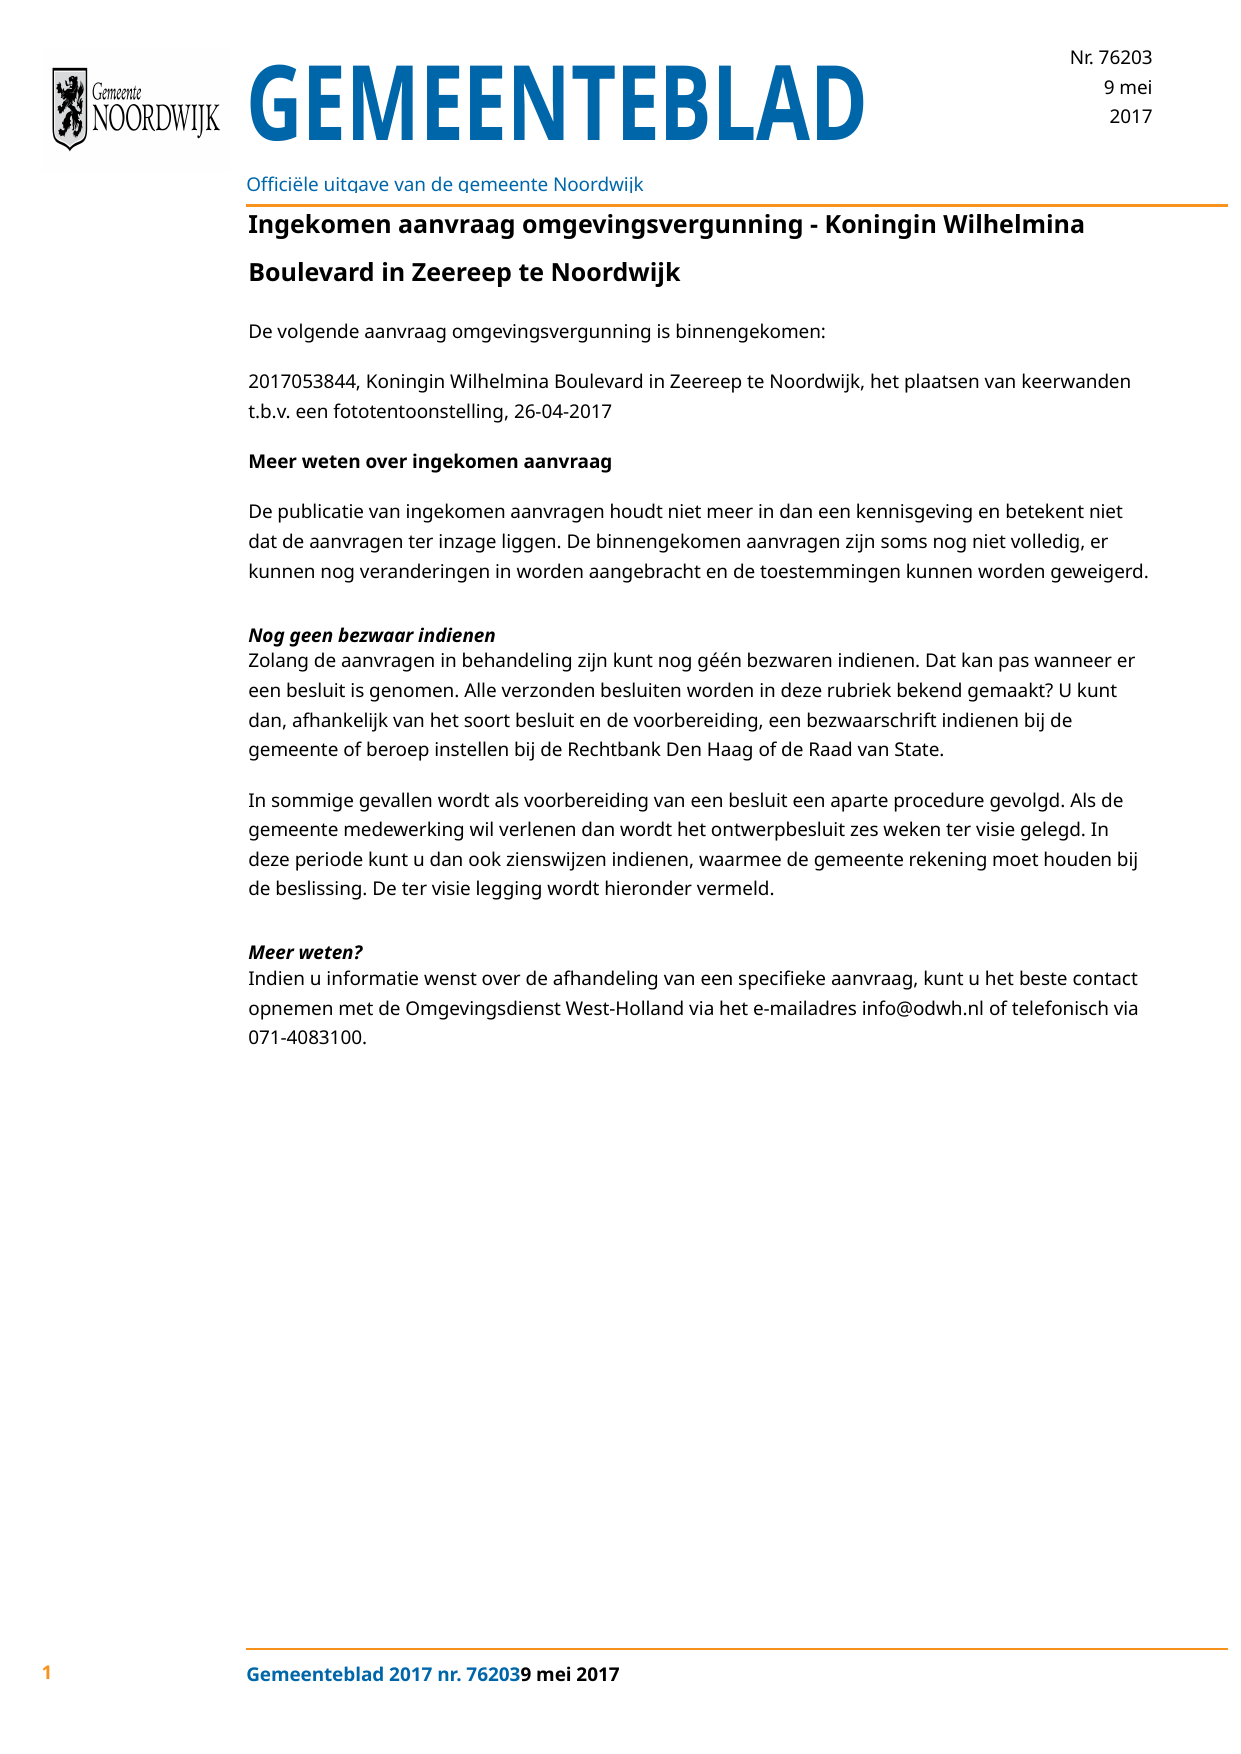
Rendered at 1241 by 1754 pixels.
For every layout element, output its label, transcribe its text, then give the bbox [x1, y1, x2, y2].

text 2017053844, Koningin Wilhelmina Boulevard in Zeereep te Noordwijk, het plaatsen van keerwanden t.b.v. een fototentoonstelling, 26-04-2017 [248, 368, 1152, 424]
text De publicatie van ingekomen aanvragen houdt niet meer in dan een kennisgeving en betekent niet dat de aanvragen ter inzage liggen. De binnengekomen aanvragen zijn soms nog niet volledig, er kunnen nog veranderingen in worden aangebracht en de toestemmingen kunnen worden geweigerd. [248, 499, 1152, 584]
text In sommige gevallen wordt als voorbereiding van een besluit een aparte procedure gevolgd. Als de gemeente medewerking wil verlenen dan wordt het ontwerpbesluit zes weken ter visie gelegd. In deze periode kunt u dan ook zienswijzen indienen, waarmee de gemeente rekening moet houden bij de beslissing. De ter visie legging wordt hieronder vermeld. [248, 787, 1152, 901]
text Indien u informatie wenst over de afhandeling van een specifieke aanvraag, kunt u het beste contact opnemen met de Omgevingsdienst West-Holland via het e-mailadres info@odwh.nl of telefonisch via 071-4083100. [248, 965, 1152, 1050]
text Zolang de aanvragen in behandeling zijn kunt nog géén bezwaren indienen. Dat kan pas wanneer er een besluit is genomen. Alle verzonden besluiten worden in deze rubriek bekend gemaakt? U kunt dan, afhankelijk van het soort besluit en de voorbereiding, een bezwaarschrift indienen bij de gemeente of beroep instellen bij de Rechtbank Den Haag of de Raad van State. [248, 648, 1152, 762]
text Meer weten? [248, 939, 1152, 965]
text Meer weten over ingekomen aanvraag [248, 448, 1152, 474]
text De volgende aanvraag omgevingsvergunning is binnengekomen: [248, 318, 1152, 344]
text Nog geen bezwaar indienen [248, 622, 1152, 648]
text Ingekomen aanvraag omgevingsvergunning - Koningin Wilhelmina Boulevard in Zeereep te Noordwijk [248, 207, 1152, 288]
picture [41, 47, 231, 172]
